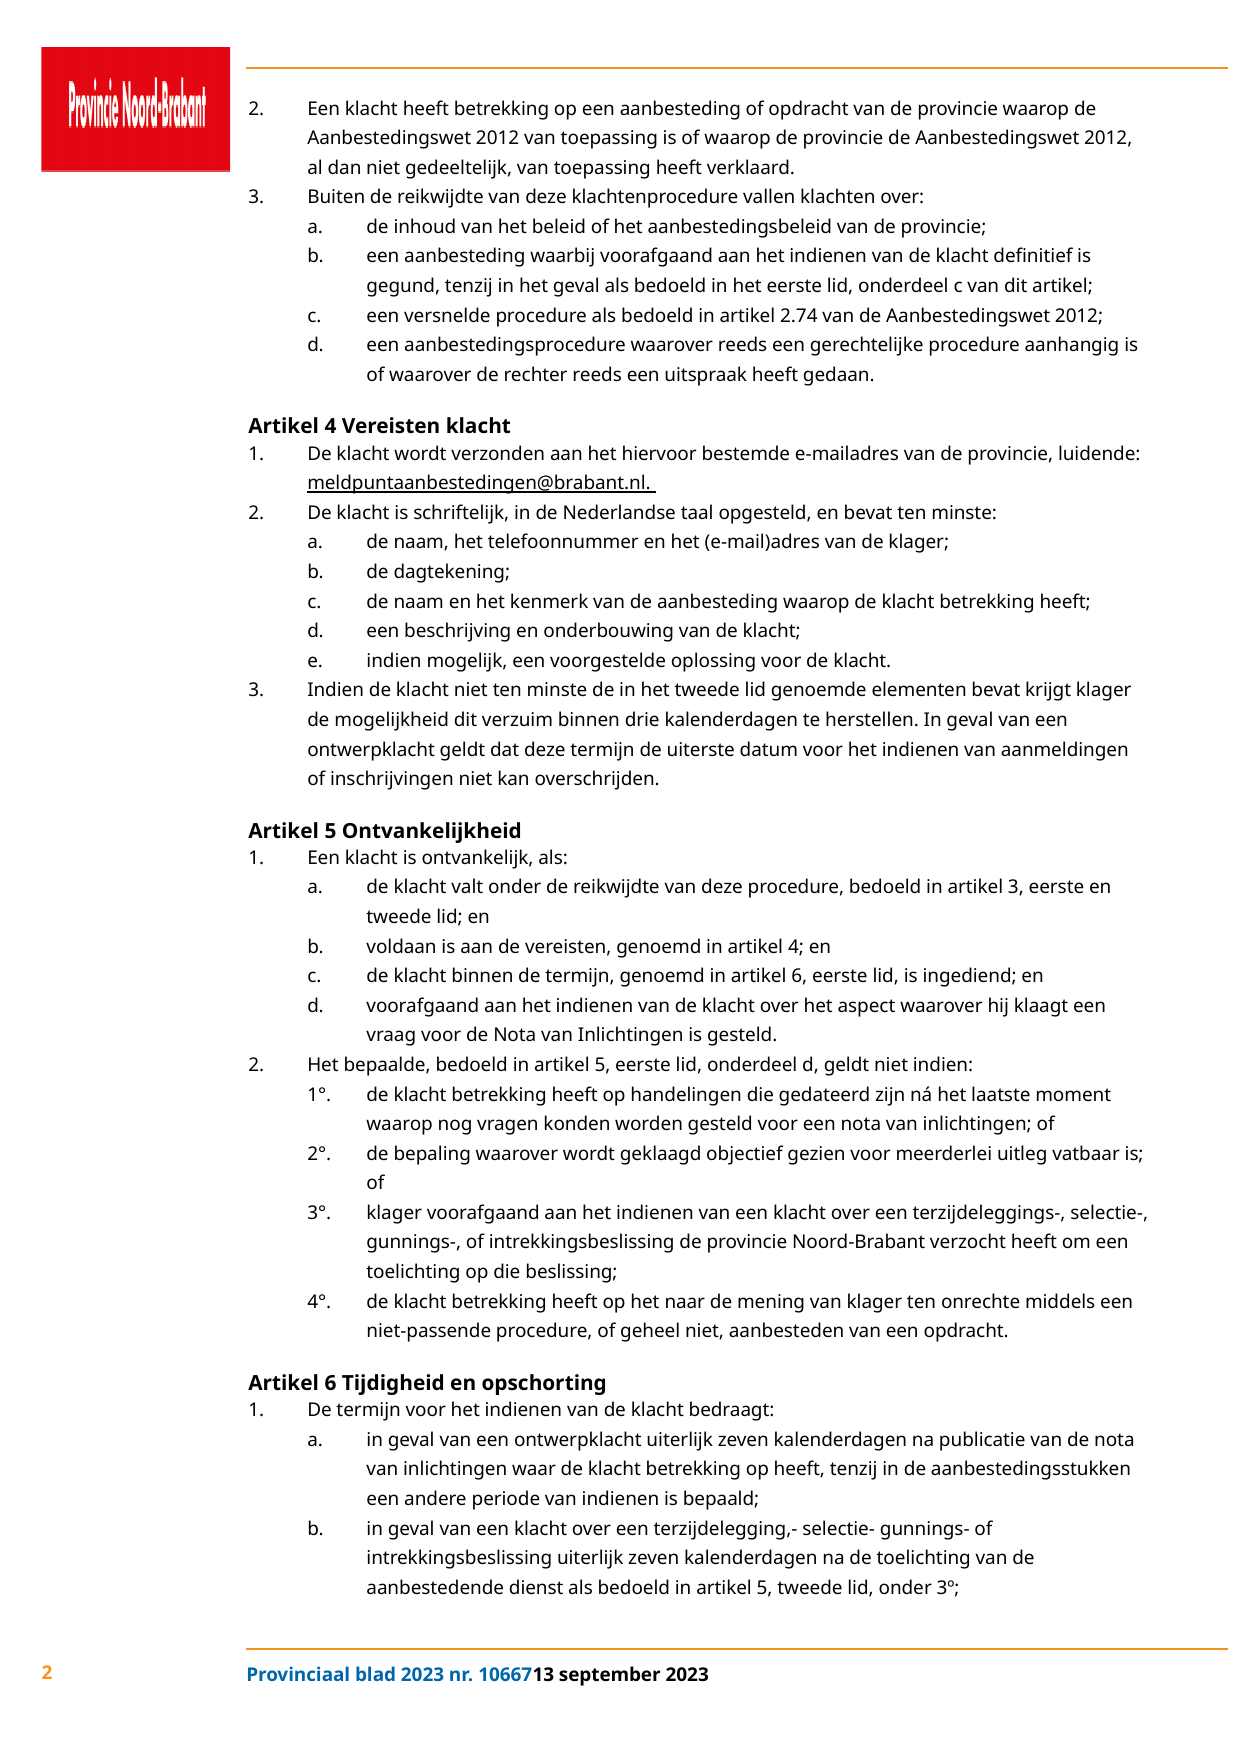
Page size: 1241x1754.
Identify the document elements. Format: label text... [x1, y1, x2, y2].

list Buiten de reikwijdte van deze klachtenprocedure vallen klachten over: [248, 183, 1152, 209]
list indien mogelijk, een voorgestelde oplossing voor de klacht. [307, 647, 1152, 673]
text Artikel 6 Tijdigheid en opschorting [248, 1368, 1152, 1396]
list voldaan is aan de vereisten, genoemd in artikel 4; en [307, 933, 1152, 959]
list De klacht is schriftelijk, in de Nederlandse taal opgesteld, en bevat ten minste: [248, 499, 1152, 525]
list de klacht betrekking heeft op het naar de mening van klager ten onrechte middels een niet-passende procedure, of geheel niet, aanbesteden van een opdracht. [307, 1288, 1152, 1343]
list de inhoud van het beleid of het aanbestedingsbeleid van de provincie; [307, 213, 1152, 239]
list een aanbestedingsprocedure waarover reeds een gerechtelijke procedure aanhangig is of waarover de rechter reeds een uitspraak heeft gedaan. [307, 331, 1152, 387]
list voorafgaand aan het indienen van de klacht over het aspect waarover hij klaagt een vraag voor de Nota van Inlichtingen is gesteld. [307, 992, 1152, 1047]
list de naam en het kenmerk van de aanbesteding waarop de klacht betrekking heeft; [307, 588, 1152, 613]
list de klacht valt onder de reikwijdte van deze procedure, bedoeld in artikel 3, eerste en tweede lid; en [307, 874, 1152, 929]
list de klacht betrekking heeft op handelingen die gedateerd zijn ná het laatste moment waarop nog vragen konden worden gesteld voor een nota van inlichtingen; of [307, 1081, 1152, 1136]
list De klacht wordt verzonden aan het hiervoor bestemde e-mailadres van de provincie, luidende: meldpuntaanbestedingen@brabant.nl. [248, 440, 1152, 495]
list de bepaling waarover wordt geklaagd objectief gezien voor meerderlei uitleg vatbaar is; of [307, 1140, 1152, 1195]
list in geval van een klacht over een terzijdelegging,- selectie- gunnings- of intrekkingsbeslissing uiterlijk zeven kalenderdagen na de toelichting van de aanbestedende dienst als bedoeld in artikel 5, tweede lid, onder 3º; [307, 1515, 1152, 1599]
list Het bepaalde, bedoeld in artikel 5, eerste lid, onderdeel d, geldt niet indien: [248, 1051, 1152, 1077]
list de naam, het telefoonnummer en het (e-mail)adres van de klager; [307, 529, 1152, 554]
list een aanbesteding waarbij voorafgaand aan het indienen van de klacht definitief is gegund, tenzij in het geval als bedoeld in het eerste lid, onderdeel c van dit artikel; [307, 243, 1152, 298]
text Artikel 5 Ontvankelijkheid [248, 816, 1152, 844]
picture [41, 47, 231, 172]
list Een klacht heeft betrekking op een aanbesteding of opdracht van de provincie waarop de Aanbestedingswet 2012 van toepassing is of waarop de provincie de Aanbestedingswet 2012, al dan niet gedeeltelijk, van toepassing heeft verklaard. [248, 95, 1152, 180]
list een beschrijving en onderbouwing van de klacht; [307, 617, 1152, 643]
text Artikel 4 Vereisten klacht [248, 411, 1152, 440]
list de klacht binnen de termijn, genoemd in artikel 6, eerste lid, is ingediend; en [307, 962, 1152, 988]
list klager voorafgaand aan het indienen van een klacht over een terzijdeleggings-, selectie-, gunnings-, of intrekkingsbeslissing de provincie Noord-Brabant verzocht heeft om een toelichting op die beslissing; [307, 1199, 1152, 1284]
list een versnelde procedure als bedoeld in artikel 2.74 van de Aanbestedingswet 2012; [307, 302, 1152, 328]
list Een klacht is ontvankelijk, als: [248, 844, 1152, 870]
list de dagtekening; [307, 558, 1152, 584]
list De termijn voor het indienen van de klacht bedraagt: [248, 1396, 1152, 1422]
list Indien de klacht niet ten minste de in het tweede lid genoemde elementen bevat krijgt klager de mogelijkheid dit verzuim binnen drie kalenderdagen te herstellen. In geval van een ontwerpklacht geldt dat deze termijn de uiterste datum voor het indienen van aanmeldingen of inschrijvingen niet kan overschrijden. [248, 677, 1152, 791]
list in geval van een ontwerpklacht uiterlijk zeven kalenderdagen na publicatie van de nota van inlichtingen waar de klacht betrekking op heeft, tenzij in de aanbestedingsstukken een andere periode van indienen is bepaald; [307, 1426, 1152, 1511]
